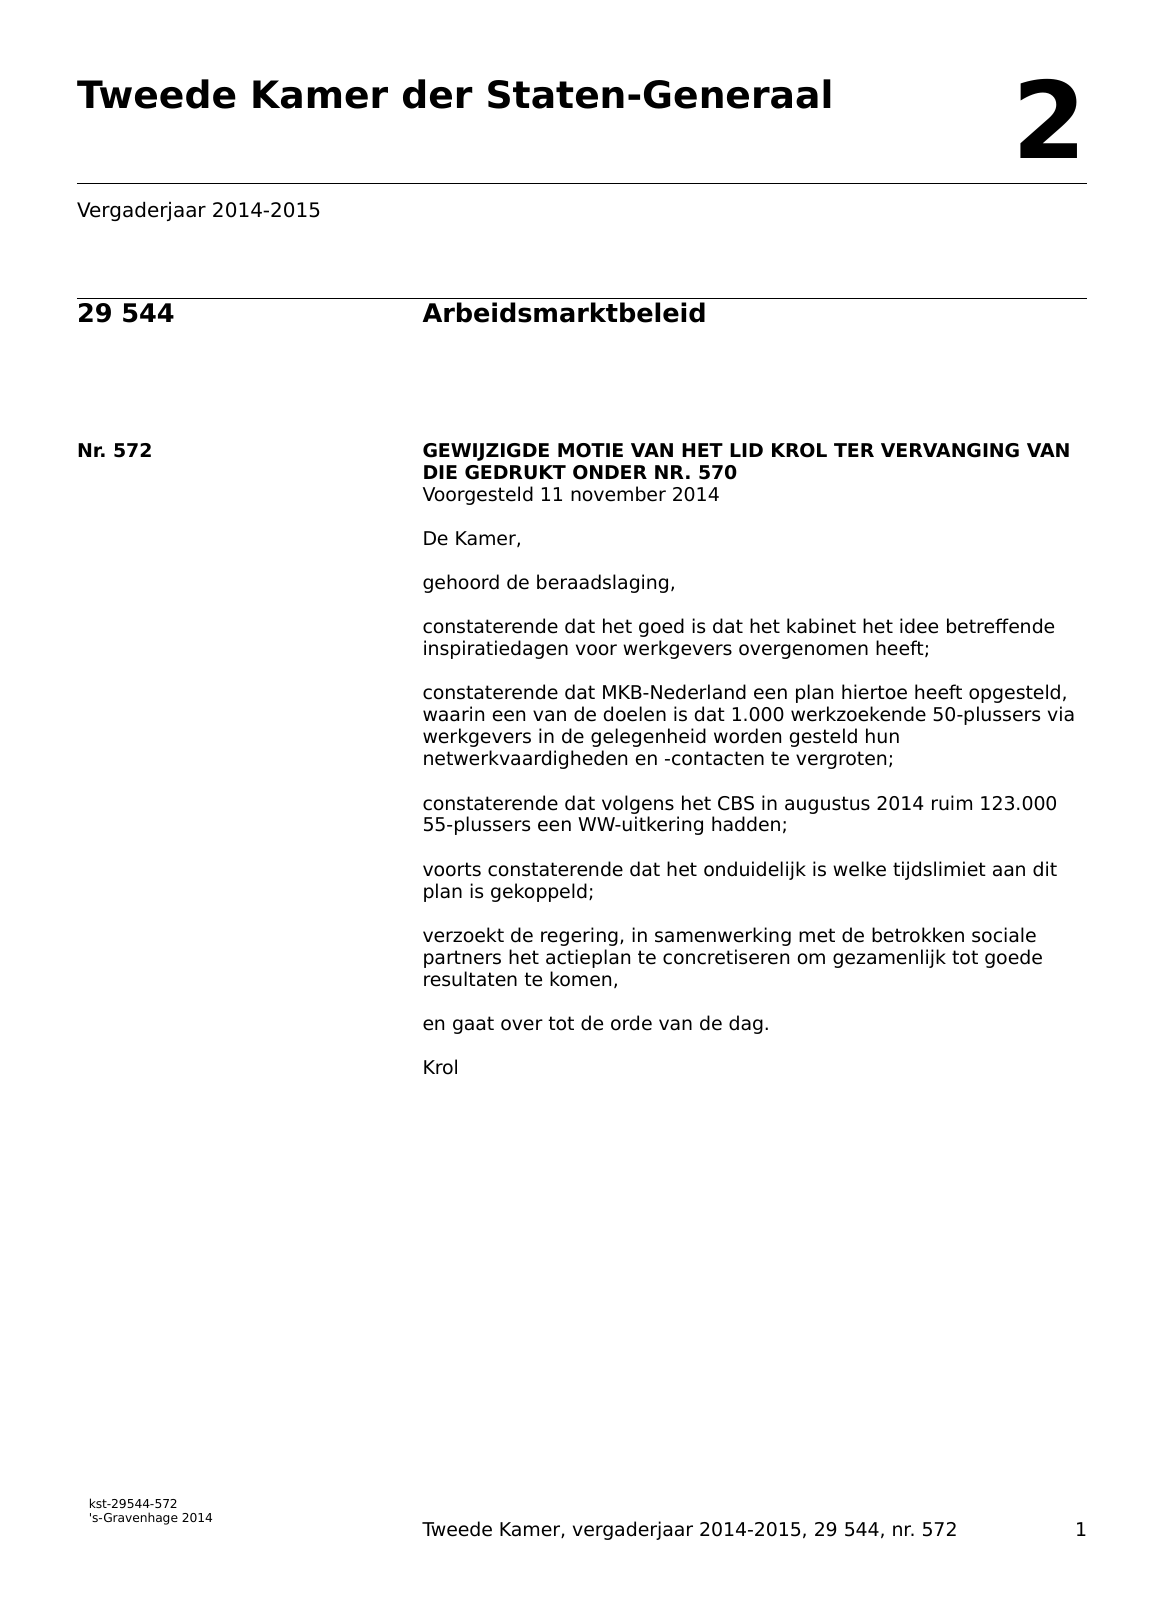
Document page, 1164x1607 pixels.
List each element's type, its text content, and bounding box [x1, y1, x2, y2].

text kst-29544-572 [88, 1497, 323, 1511]
table_cell Vergaderjaar 2014-2015 [77, 184, 1087, 298]
table_header 2 [886, 59, 1087, 183]
text Voorgesteld 11 november 2014 [422, 484, 1087, 506]
text 's-Gravenhage 2014 [88, 1511, 323, 1525]
text verzoekt de regering, in samenwerking met de betrokken sociale partners het actieplan te concretiseren om gezamenlijk tot goede resultaten te komen, [422, 925, 1087, 991]
text constaterende dat MKB-Nederland een plan hiertoe heeft opgesteld, waarin een van de doelen is dat 1.000 werkzoekende 50-plussers via werkgevers in de gelegenheid worden gesteld hun netwerkvaardigheden en -contacten te vergroten; [422, 682, 1087, 770]
text en gaat over tot de orde van de dag. [422, 1013, 1087, 1035]
text constaterende dat het goed is dat het kabinet het idee betreffende inspiratiedagen voor werkgevers overgenomen heeft; [422, 616, 1087, 660]
text constaterende dat volgens het CBS in augustus 2014 ruim 123.000 55-plussers een WW-uitkering hadden; [422, 792, 1087, 836]
text De Kamer, [422, 528, 1087, 550]
text gehoord de beraadslaging, [422, 572, 1087, 594]
text Krol [422, 1057, 1087, 1079]
subtitle 29 544 Arbeidsmarktbeleid [77, 299, 1087, 329]
subtitle Nr. 572 GEWIJZIGDE MOTIE VAN HET LID KROL TER VERVANGING VAN DIE GEDRUKT ONDER NR. 570 [77, 440, 1087, 484]
text voorts constaterende dat het onduidelijk is welke tijdslimiet aan dit plan is gekoppeld; [422, 858, 1087, 902]
table_header Tweede Kamer der Staten-Generaal [77, 59, 886, 183]
